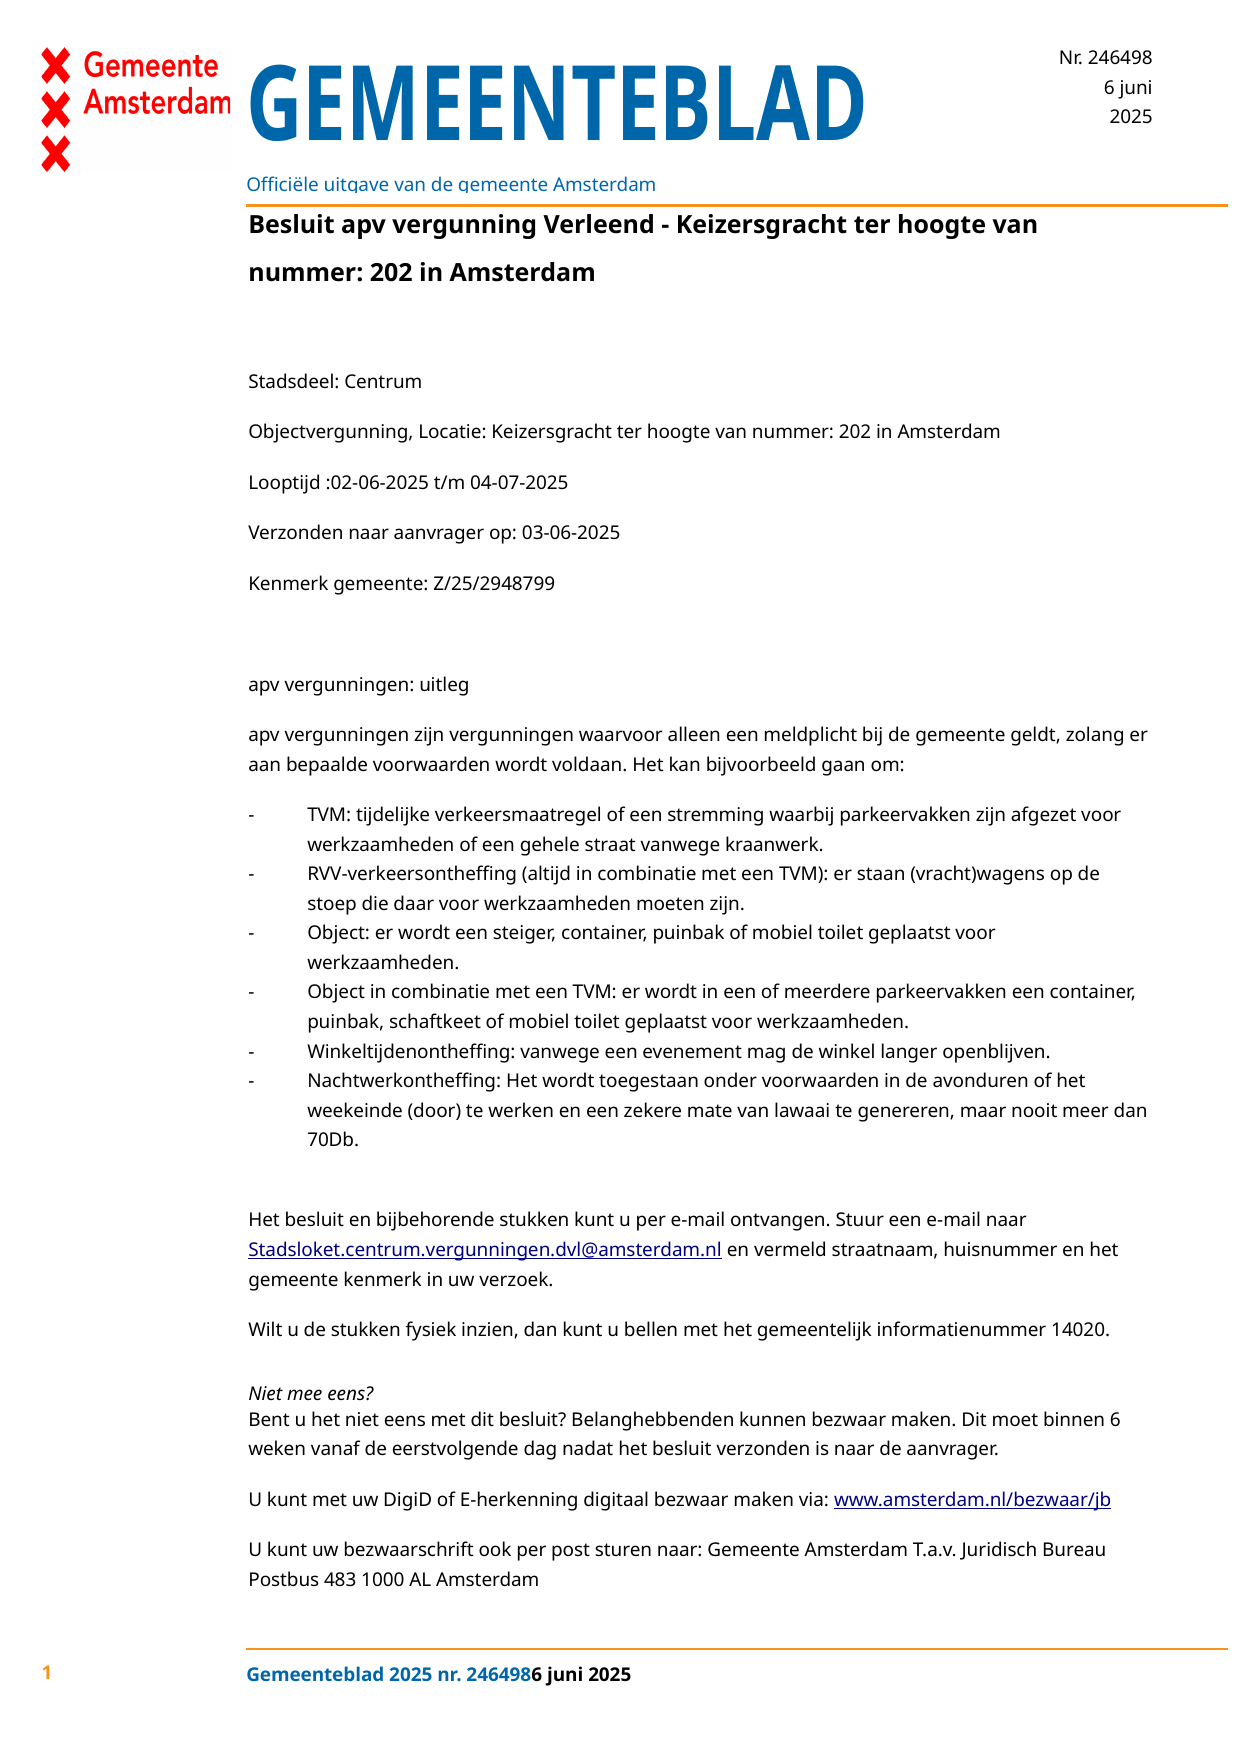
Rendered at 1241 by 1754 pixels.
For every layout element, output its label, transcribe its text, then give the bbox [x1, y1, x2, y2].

text U kunt met uw DigiD of E-herkenning digitaal bezwaar maken via: www.amsterdam.nl/bezwaar/jb [248, 1486, 1152, 1512]
text Niet mee eens? [248, 1380, 1152, 1406]
list Winkeltijdenontheffing: vanwege een evenement mag de winkel langer openblijven. [248, 1038, 1152, 1064]
text Kenmerk gemeente: Z/25/2948799 [248, 570, 1152, 596]
text Wilt u de stukken fysiek inzien, dan kunt u bellen met het gemeentelijk informatienummer 14020. [248, 1316, 1152, 1342]
list Object in combinatie met een TVM: er wordt in een of meerdere parkeervakken een container, puinbak, schaftkeet of mobiel toilet geplaatst voor werkzaamheden. [248, 979, 1152, 1034]
text apv vergunningen: uitleg [248, 671, 1152, 697]
list Object: er wordt een steiger, container, puinbak of mobiel toilet geplaatst voor werkzaamheden. [248, 919, 1152, 975]
text Stadsdeel: Centrum [248, 368, 1152, 394]
text Bent u het niet eens met dit besluit? Belanghebbenden kunnen bezwaar maken. Dit moet binnen 6 weken vanaf de eerstvolgende dag nadat het besluit verzonden is naar de aanvrager. [248, 1406, 1152, 1461]
text Verzonden naar aanvrager op: 03-06-2025 [248, 519, 1152, 545]
list Nachtwerkontheffing: Het wordt toegestaan onder voorwaarden in de avonduren of het weekeinde (door) te werken en een zekere mate van lawaai te genereren, maar nooit meer dan 70Db. [248, 1067, 1152, 1152]
list TVM: tijdelijke verkeersmaatregel of een stremming waarbij parkeervakken zijn afgezet voor werkzaamheden of een gehele straat vanwege kraanwerk. [248, 801, 1152, 857]
list RVV-verkeersontheffing (altijd in combinatie met een TVM): er staan (vracht)wagens op de stoep die daar voor werkzaamheden moeten zijn. [248, 860, 1152, 916]
text Besluit apv vergunning Verleend - Keizersgracht ter hoogte van nummer: 202 in Amsterdam [248, 207, 1152, 288]
text Looptijd :02-06-2025 t/m 04-07-2025 [248, 469, 1152, 495]
text Objectvergunning, Locatie: Keizersgracht ter hoogte van nummer: 202 in Amsterdam [248, 419, 1152, 444]
text apv vergunningen zijn vergunningen waarvoor alleen een meldplicht bij de gemeente geldt, zolang er aan bepaalde voorwaarden wordt voldaan. Het kan bijvoorbeeld gaan om: [248, 721, 1152, 777]
picture [41, 47, 231, 172]
text Het besluit en bijbehorende stukken kunt u per e-mail ontvangen. Stuur een e-mail naar Stadsloket.centrum.vergunningen.dvl@amsterdam.nl en vermeld straatnaam, huisnummer en het gemeente kenmerk in uw verzoek. [248, 1207, 1152, 1292]
text U kunt uw bezwaarschrift ook per post sturen naar: Gemeente Amsterdam T.a.v. Juridisch Bureau Postbus 483 1000 AL Amsterdam [248, 1536, 1152, 1592]
